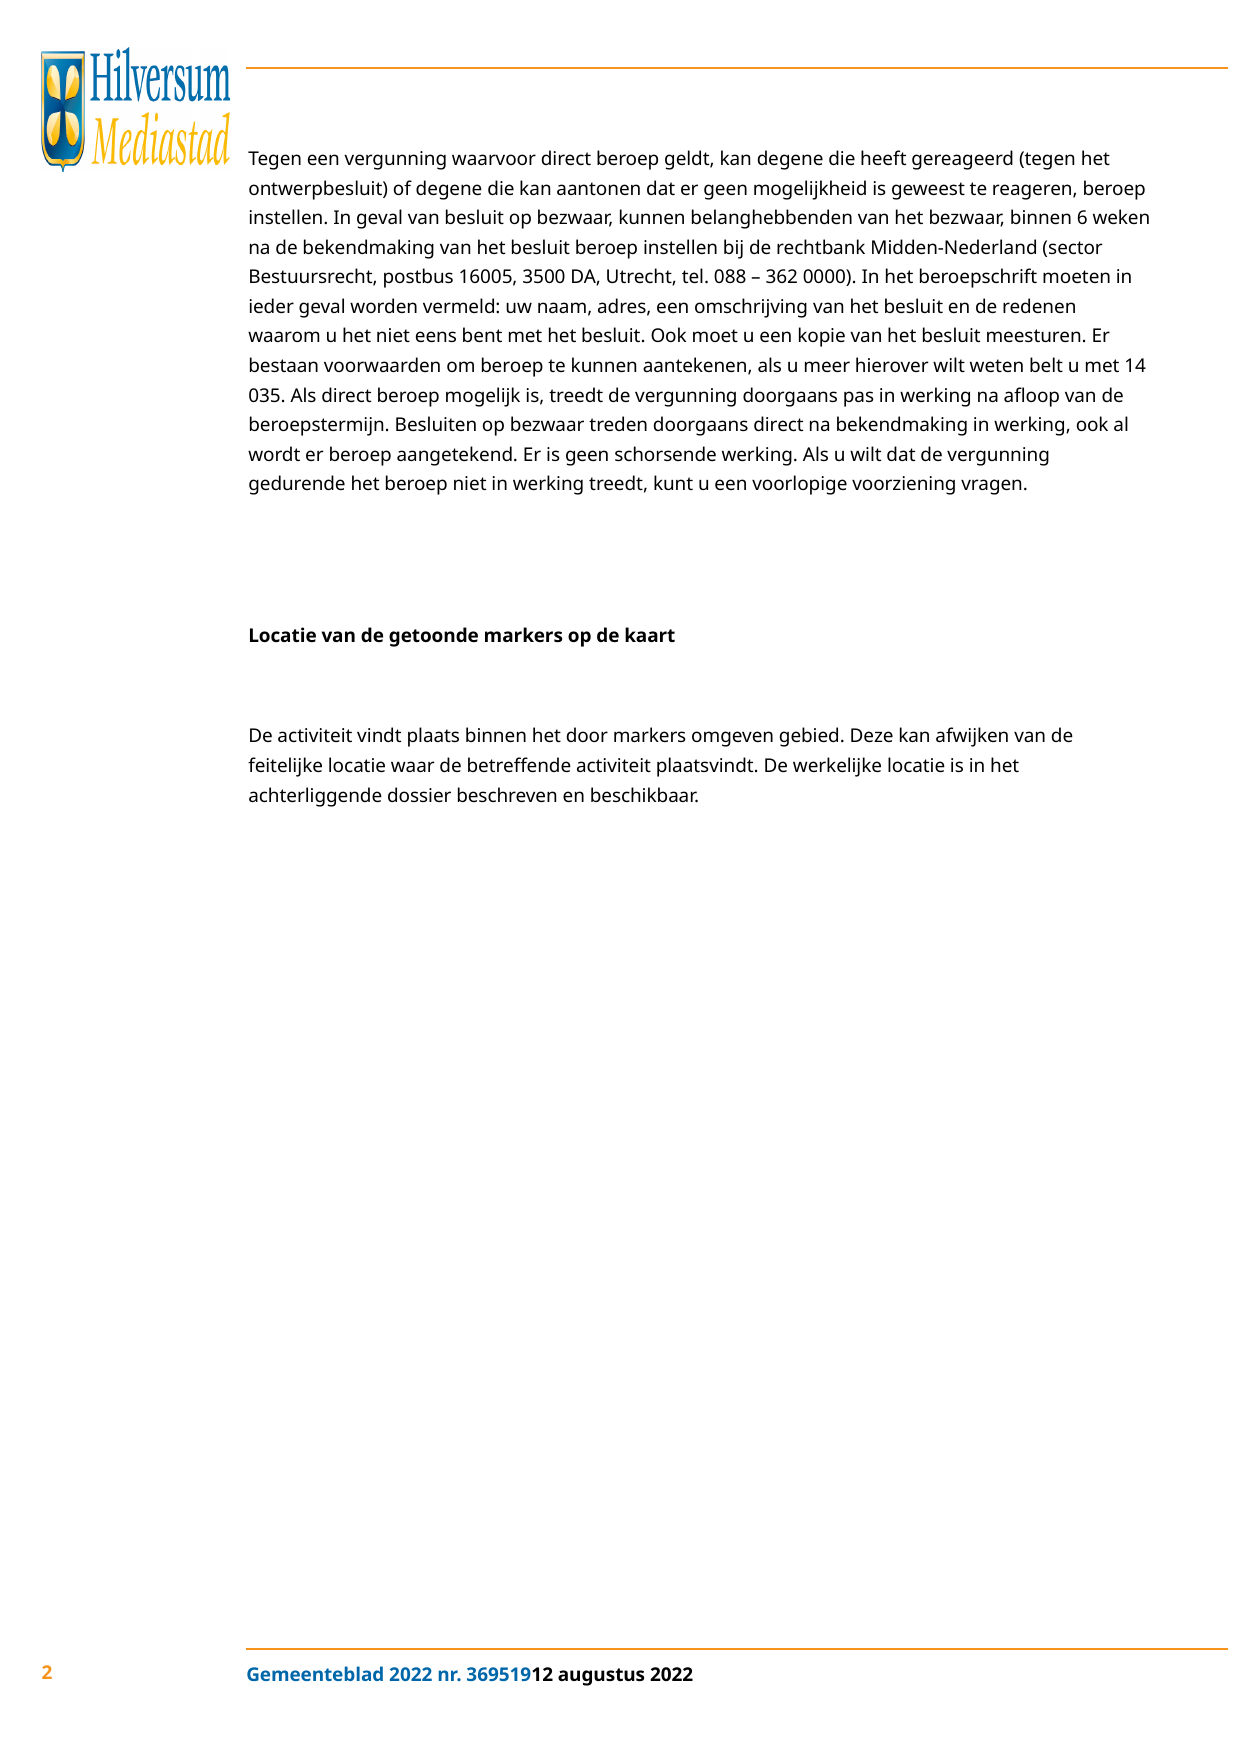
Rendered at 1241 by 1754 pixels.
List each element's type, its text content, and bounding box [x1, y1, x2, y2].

picture [41, 47, 231, 172]
text De activiteit vindt plaats binnen het door markers omgeven gebied. Deze kan afwijken van de feitelijke locatie waar de betreffende activiteit plaatsvindt. De werkelijke locatie is in het achterliggende dossier beschreven en beschikbaar. [248, 723, 1152, 808]
text Tegen een vergunning waarvoor direct beroep geldt, kan degene die heeft gereageerd (tegen het ontwerpbesluit) of degene die kan aantonen dat er geen mogelijkheid is geweest te reageren, beroep instellen. In geval van besluit op bezwaar, kunnen belanghebbenden van het bezwaar, binnen 6 weken na de bekendmaking van het besluit beroep instellen bij de rechtbank Midden-Nederland (sector Bestuursrecht, postbus 16005, 3500 DA, Utrecht, tel. 088 – 362 0000). In het beroepschrift moeten in ieder geval worden vermeld: uw naam, adres, een omschrijving van het besluit en de redenen waarom u het niet eens bent met het besluit. Ook moet u een kopie van het besluit meesturen. Er bestaan voorwaarden om beroep te kunnen aantekenen, als u meer hierover wilt weten belt u met 14 035. Als direct beroep mogelijk is, treedt de vergunning doorgaans pas in werking na afloop van de beroepstermijn. Besluiten op bezwaar treden doorgaans direct na bekendmaking in werking, ook al wordt er beroep aangetekend. Er is geen schorsende werking. Als u wilt dat de vergunning gedurende het beroep niet in werking treedt, kunt u een voorlopige voorziening vragen. [248, 145, 1152, 496]
text Locatie van de getoonde markers op de kaart [248, 622, 1152, 648]
